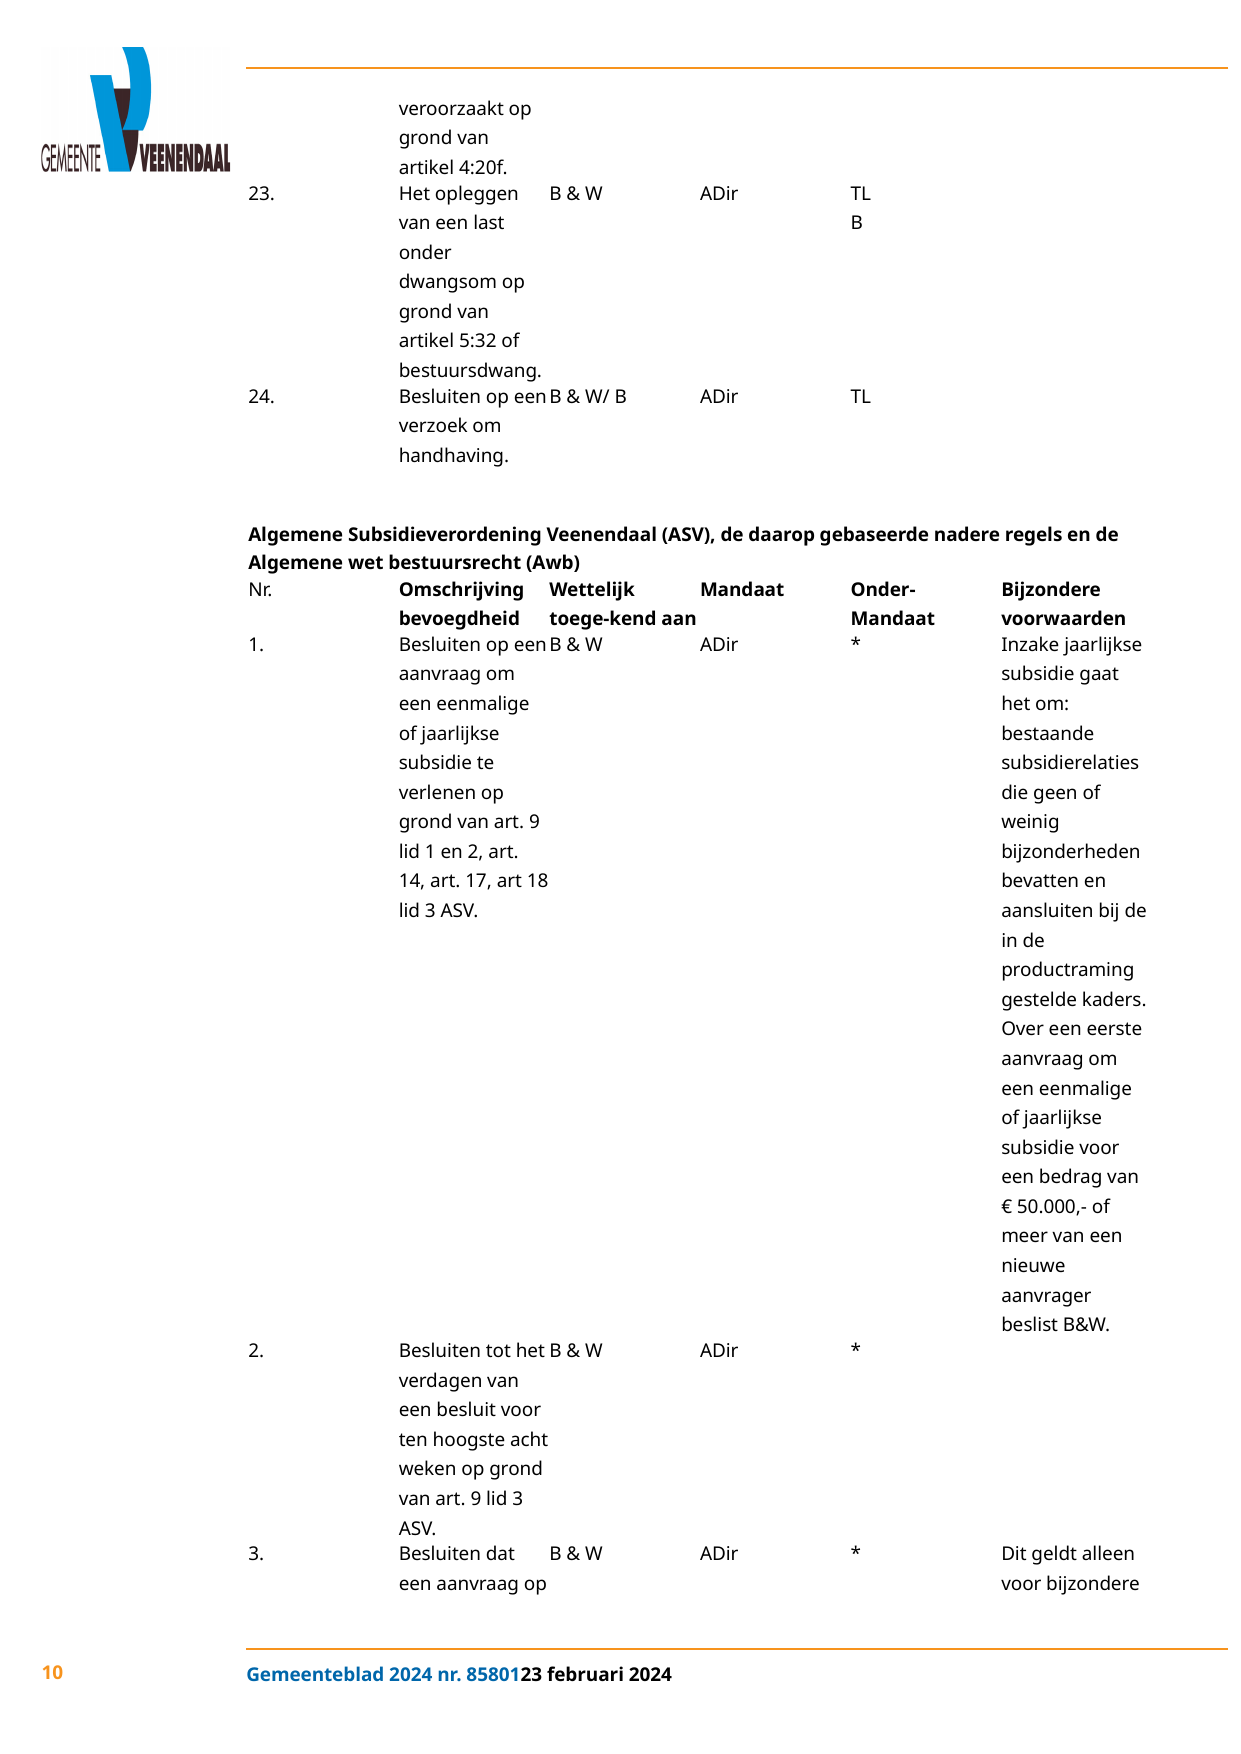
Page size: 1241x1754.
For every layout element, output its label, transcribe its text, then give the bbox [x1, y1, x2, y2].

table_cell [1001, 180, 1152, 383]
table_cell Besluiten tot het verdagen van een besluit voor ten hoogste acht weken op grond van art. 9 lid 3 ASV. [399, 1337, 549, 1540]
table_cell [248, 631, 398, 1337]
table_cell [1001, 383, 1152, 468]
table_cell ADir [700, 631, 850, 1337]
table_header Bijzondere voorwaarden [1001, 576, 1152, 631]
table_header Onder- Mandaat [850, 576, 1001, 631]
table_header Nr. [248, 576, 398, 631]
table_cell ADir [700, 383, 850, 468]
table_cell TL B [850, 180, 1001, 383]
table_cell [850, 95, 1001, 180]
picture [41, 47, 130, 172]
table_cell [549, 95, 700, 180]
table_cell [248, 95, 398, 180]
table_cell [1001, 95, 1152, 180]
table_header Omschrijving bevoegdheid [399, 576, 549, 631]
table_cell [248, 1337, 398, 1540]
table_cell ADir [700, 1540, 850, 1596]
table_cell B & W/ B [549, 383, 700, 468]
table_cell ADir [700, 180, 850, 383]
table_cell Besluiten dat een aanvraag op [399, 1540, 549, 1596]
table_cell [1001, 1337, 1152, 1540]
table_cell B & W [549, 1337, 700, 1540]
table_header Wettelijk toege-kend aan [549, 576, 700, 631]
table_cell B & W [549, 1540, 700, 1596]
table_cell Inzake jaarlijkse subsidie gaat het om: bestaande subsidierelaties die geen of weinig bijzonderheden bevatten en aansluiten bij de in de productraming gestelde kaders. Over een eerste aanvraag om een eenmalige of jaarlijkse subsidie voor een bedrag van € 50.000,- of meer van een nieuwe aanvrager beslist B&W. [1001, 631, 1152, 1337]
table_cell * [850, 631, 1001, 1337]
table_cell [248, 180, 398, 383]
table_cell * [850, 1540, 1001, 1596]
table_cell TL [850, 383, 1001, 468]
table_cell veroorzaakt op grond van artikel 4:20f. [399, 95, 549, 180]
table_cell * [850, 1337, 1001, 1540]
table_cell [700, 95, 850, 180]
table_cell Het opleggen van een last onder dwangsom op grond van artikel 5:32 of bestuursdwang. [399, 180, 549, 383]
table_cell [248, 383, 398, 468]
picture [123, 47, 231, 172]
table_cell ADir [700, 1337, 850, 1540]
table_cell Besluiten op een aanvraag om een eenmalige of jaarlijkse subsidie te verlenen op grond van art. 9 lid 1 en 2, art. 14, art. 17, art 18 lid 3 ASV. [399, 631, 549, 1337]
table_cell [248, 1540, 398, 1596]
table_cell Dit geldt alleen voor bijzondere [1001, 1540, 1152, 1596]
table_cell B & W [549, 631, 700, 1337]
text Algemene Subsidieverordening Veenendaal (ASV), de daarop gebaseerde nadere regels en de Algemene wet bestuursrecht (Awb) [248, 521, 1152, 576]
table_cell B & W [549, 180, 700, 383]
table_cell Besluiten op een verzoek om handhaving. [399, 383, 549, 468]
table_header Mandaat [700, 576, 850, 631]
